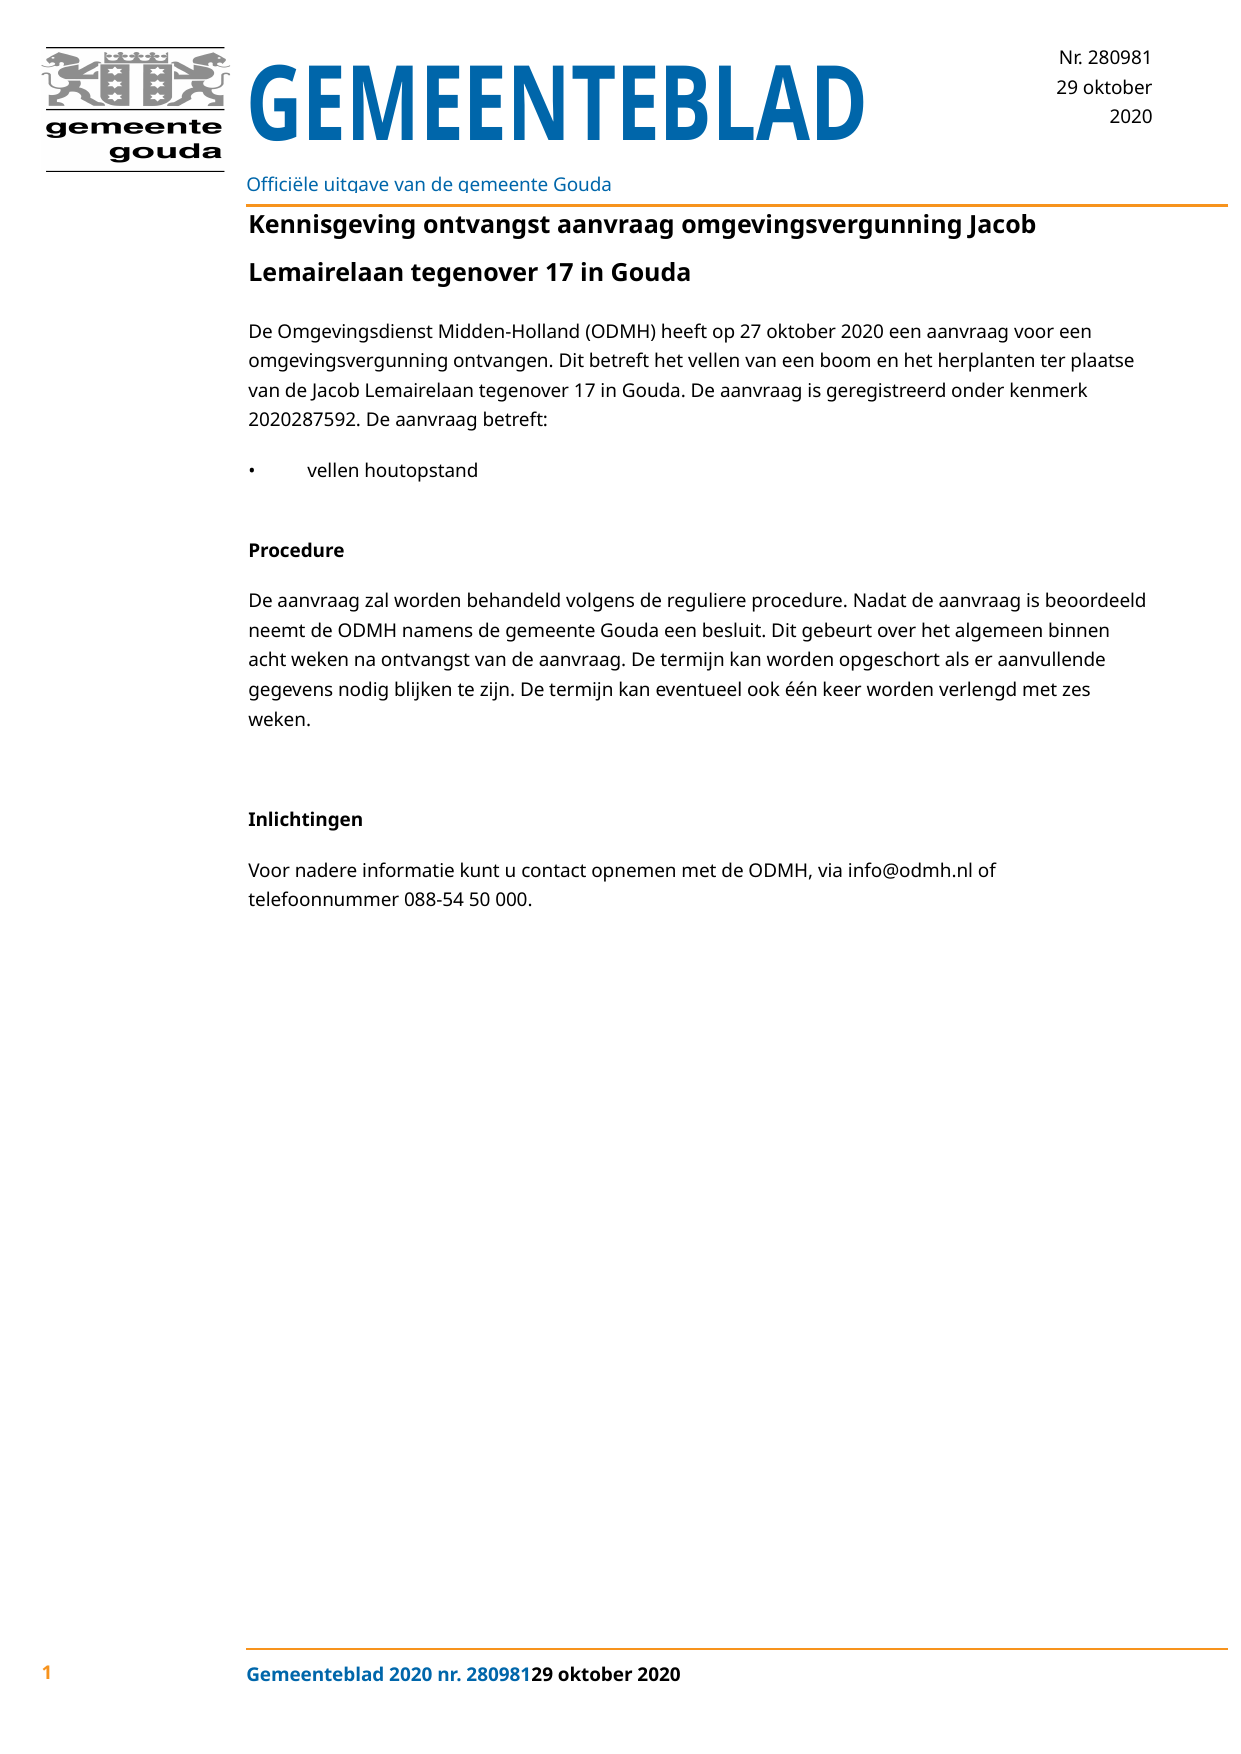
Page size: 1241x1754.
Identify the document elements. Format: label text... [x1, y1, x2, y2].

text Inlichtingen [248, 807, 1152, 832]
text De aanvraag zal worden behandeld volgens de reguliere procedure. Nadat de aanvraag is beoordeeld neemt de ODMH namens de gemeente Gouda een besluit. Dit gebeurt over het algemeen binnen acht weken na ontvangst van de aanvraag. De termijn kan worden opgeschort als er aanvullende gegevens nodig blijken te zijn. De termijn kan eventueel ook één keer worden verlengd met zes weken. [248, 587, 1152, 732]
text Procedure [248, 537, 1152, 563]
picture [41, 47, 231, 172]
text Kennisgeving ontvangst aanvraag omgevingsvergunning Jacob Lemairelaan tegenover 17 in Gouda [248, 207, 1152, 288]
list vellen houtopstand [248, 457, 1152, 483]
text De Omgevingsdienst Midden-Holland (ODMH) heeft op 27 oktober 2020 een aanvraag voor een omgevingsvergunning ontvangen. Dit betreft het vellen van een boom en het herplanten ter plaatse van de Jacob Lemairelaan tegenover 17 in Gouda. De aanvraag is geregistreerd onder kenmerk 2020287592. De aanvraag betreft: [248, 318, 1152, 432]
text Voor nadere informatie kunt u contact opnemen met de ODMH, via info@odmh.nl of telefoonnummer 088-54 50 000. [248, 857, 1152, 912]
